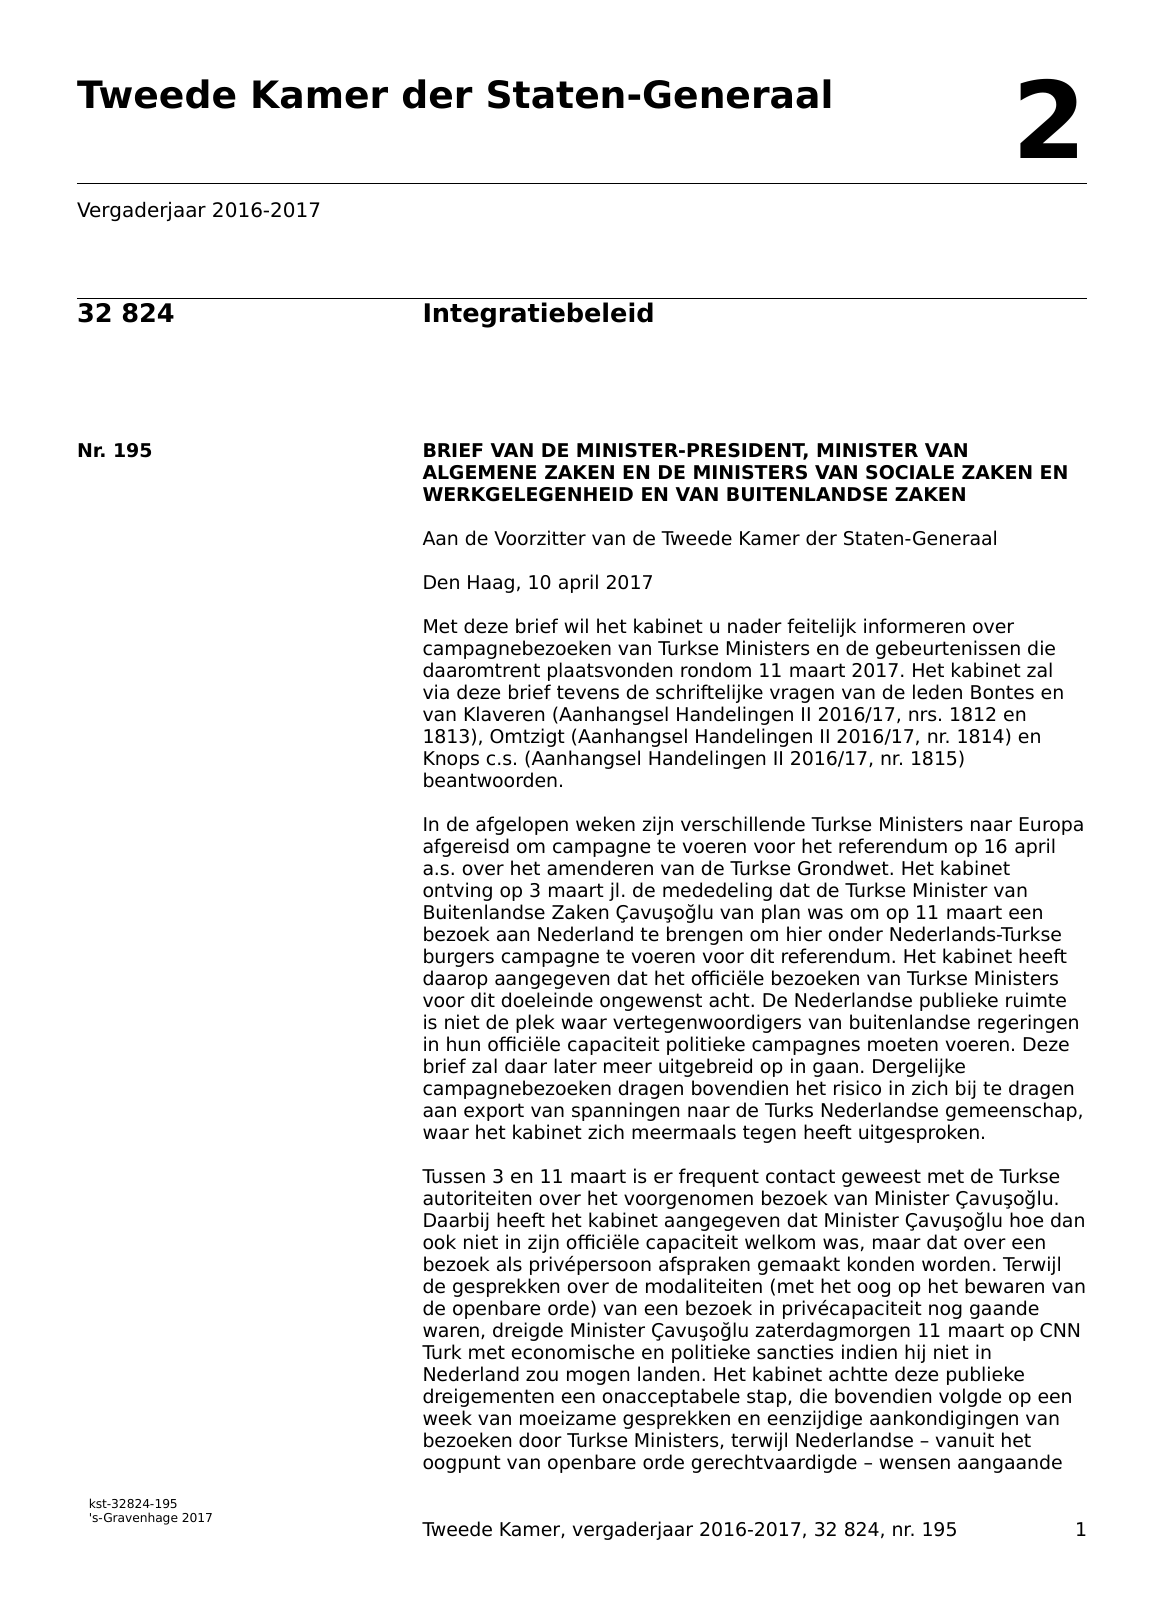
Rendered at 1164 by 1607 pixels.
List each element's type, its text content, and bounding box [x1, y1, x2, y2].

text Den Haag, 10 april 2017 [422, 572, 1087, 594]
text In de afgelopen weken zijn verschillende Turkse Ministers naar Europa afgereisd om campagne te voeren voor het referendum op 16 april a.s. over het amenderen van de Turkse Grondwet. Het kabinet ontving op 3 maart jl. de mededeling dat de Turkse Minister van Buitenlandse Zaken Çavuşoğlu van plan was om op 11 maart een bezoek aan Nederland te brengen om hier onder Nederlands-Turkse burgers campagne te voeren voor dit referendum. Het kabinet heeft daarop aangegeven dat het officiële bezoeken van Turkse Ministers voor dit doeleinde ongewenst acht. De Nederlandse publieke ruimte is niet de plek waar vertegenwoordigers van buitenlandse regeringen in hun officiële capaciteit politieke campagnes moeten voeren. Deze brief zal daar later meer uitgebreid op in gaan. Dergelijke campagnebezoeken dragen bovendien het risico in zich bij te dragen aan export van spanningen naar de Turks Nederlandse gemeenschap, waar het kabinet zich meermaals tegen heeft uitgesproken. [422, 814, 1087, 1144]
text Met deze brief wil het kabinet u nader feitelijk informeren over campagnebezoeken van Turkse Ministers en de gebeurtenissen die daaromtrent plaatsvonden rondom 11 maart 2017. Het kabinet zal via deze brief tevens de schriftelijke vragen van de leden Bontes en van Klaveren (Aanhangsel Handelingen II 2016/17, nrs. 1812 en 1813), Omtzigt (Aanhangsel Handelingen II 2016/17, nr. 1814) en Knops c.s. (Aanhangsel Handelingen II 2016/17, nr. 1815) beantwoorden. [422, 616, 1087, 792]
table_header 2 [886, 59, 1087, 183]
text Aan de Voorzitter van de Tweede Kamer der Staten-Generaal [422, 528, 1087, 550]
text 's-Gravenhage 2017 [88, 1511, 323, 1525]
subtitle Nr. 195 BRIEF VAN DE MINISTER-PRESIDENT, MINISTER VAN ALGEMENE ZAKEN EN DE MINISTERS VAN SOCIALE ZAKEN EN WERKGELEGENHEID EN VAN BUITENLANDSE ZAKEN [77, 440, 1087, 506]
text Tussen 3 en 11 maart is er frequent contact geweest met de Turkse autoriteiten over het voorgenomen bezoek van Minister Çavuşoğlu. Daarbij heeft het kabinet aangegeven dat Minister Çavuşoğlu hoe dan ook niet in zijn officiële capaciteit welkom was, maar dat over een bezoek als privépersoon afspraken gemaakt konden worden. Terwijl de gesprekken over de modaliteiten (met het oog op het bewaren van de openbare orde) van een bezoek in privécapaciteit nog gaande waren, dreigde Minister Çavuşoğlu zaterdagmorgen 11 maart op CNN Turk met economische en politieke sancties indien hij niet in Nederland zou mogen landen. Het kabinet achtte deze publieke dreigementen een onacceptabele stap, die bovendien volgde op een week van moeizame gesprekken en eenzijdige aankondigingen van bezoeken door Turkse Ministers, terwijl Nederlandse – vanuit het oogpunt van openbare orde gerechtvaardigde – wensen aangaande [422, 1166, 1087, 1474]
table_header Tweede Kamer der Staten-Generaal [77, 59, 886, 183]
text kst-32824-195 [88, 1497, 323, 1511]
subtitle 32 824 Integratiebeleid [77, 299, 1087, 329]
table_cell Vergaderjaar 2016-2017 [77, 184, 1087, 298]
